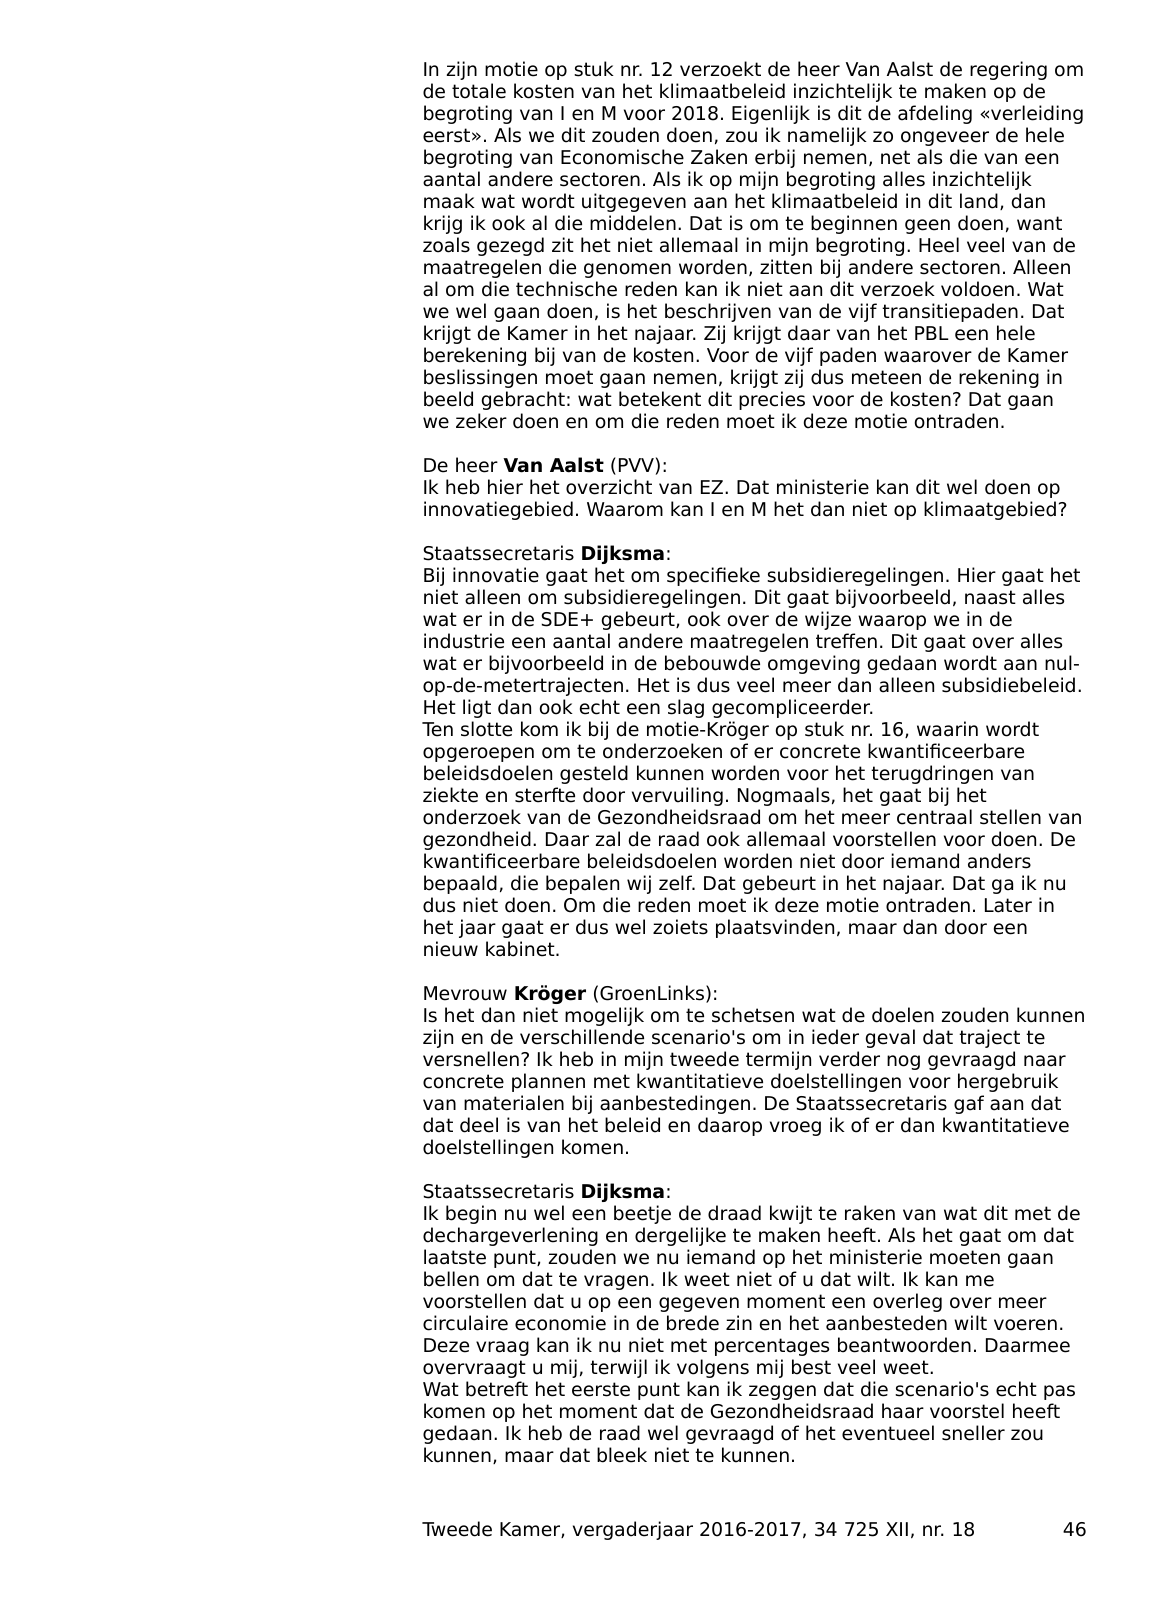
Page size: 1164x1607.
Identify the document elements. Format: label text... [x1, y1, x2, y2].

text Bij innovatie gaat het om specifieke subsidieregelingen. Hier gaat het niet alleen om subsidieregelingen. Dit gaat bijvoorbeeld, naast alles wat er in de SDE+ gebeurt, ook over de wijze waarop we in de industrie een aantal andere maatregelen treffen. Dit gaat over alles wat er bijvoorbeeld in de bebouwde omgeving gedaan wordt aan nul-op-de-metertrajecten. Het is dus veel meer dan alleen subsidiebeleid. Het ligt dan ook echt een slag gecompliceerder. [422, 565, 1087, 719]
text Mevrouw Kröger (GroenLinks): [422, 983, 1087, 1005]
text Ten slotte kom ik bij de motie-Kröger op stuk nr. 16, waarin wordt opgeroepen om te onderzoeken of er concrete kwantificeerbare beleidsdoelen gesteld kunnen worden voor het terugdringen van ziekte en sterfte door vervuiling. Nogmaals, het gaat bij het onderzoek van de Gezondheidsraad om het meer centraal stellen van gezondheid. Daar zal de raad ook allemaal voorstellen voor doen. De kwantificeerbare beleidsdoelen worden niet door iemand anders bepaald, die bepalen wij zelf. Dat gebeurt in het najaar. Dat ga ik nu dus niet doen. Om die reden moet ik deze motie ontraden. Later in het jaar gaat er dus wel zoiets plaatsvinden, maar dan door een nieuw kabinet. [422, 719, 1087, 961]
text In zijn motie op stuk nr. 12 verzoekt de heer Van Aalst de regering om de totale kosten van het klimaatbeleid inzichtelijk te maken op de begroting van I en M voor 2018. Eigenlijk is dit de afdeling «verleiding eerst». Als we dit zouden doen, zou ik namelijk zo ongeveer de hele begroting van Economische Zaken erbij nemen, net als die van een aantal andere sectoren. Als ik op mijn begroting alles inzichtelijk maak wat wordt uitgegeven aan het klimaatbeleid in dit land, dan krijg ik ook al die middelen. Dat is om te beginnen geen doen, want zoals gezegd zit het niet allemaal in mijn begroting. Heel veel van de maatregelen die genomen worden, zitten bij andere sectoren. Alleen al om die technische reden kan ik niet aan dit verzoek voldoen. Wat we wel gaan doen, is het beschrijven van de vijf transitiepaden. Dat krijgt de Kamer in het najaar. Zij krijgt daar van het PBL een hele berekening bij van de kosten. Voor de vijf paden waarover de Kamer beslissingen moet gaan nemen, krijgt zij dus meteen de rekening in beeld gebracht: wat betekent dit precies voor de kosten? Dat gaan we zeker doen en om die reden moet ik deze motie ontraden. [422, 59, 1087, 433]
text Is het dan niet mogelijk om te schetsen wat de doelen zouden kunnen zijn en de verschillende scenario's om in ieder geval dat traject te versnellen? Ik heb in mijn tweede termijn verder nog gevraagd naar concrete plannen met kwantitatieve doelstellingen voor hergebruik van materialen bij aanbestedingen. De Staatssecretaris gaf aan dat dat deel is van het beleid en daarop vroeg ik of er dan kwantitatieve doelstellingen komen. [422, 1005, 1087, 1159]
text Ik begin nu wel een beetje de draad kwijt te raken van wat dit met de dechargeverlening en dergelijke te maken heeft. Als het gaat om dat laatste punt, zouden we nu iemand op het ministerie moeten gaan bellen om dat te vragen. Ik weet niet of u dat wilt. Ik kan me voorstellen dat u op een gegeven moment een overleg over meer circulaire economie in de brede zin en het aanbesteden wilt voeren. Deze vraag kan ik nu niet met percentages beantwoorden. Daarmee overvraagt u mij, terwijl ik volgens mij best veel weet. [422, 1203, 1087, 1379]
text Staatssecretaris Dijksma: [422, 543, 1087, 565]
text Ik heb hier het overzicht van EZ. Dat ministerie kan dit wel doen op innovatiegebied. Waarom kan I en M het dan niet op klimaatgebied? [422, 477, 1087, 521]
text De heer Van Aalst (PVV): [422, 455, 1087, 477]
text Staatssecretaris Dijksma: [422, 1181, 1087, 1203]
text Wat betreft het eerste punt kan ik zeggen dat die scenario's echt pas komen op het moment dat de Gezondheidsraad haar voorstel heeft gedaan. Ik heb de raad wel gevraagd of het eventueel sneller zou kunnen, maar dat bleek niet te kunnen. [422, 1379, 1087, 1467]
